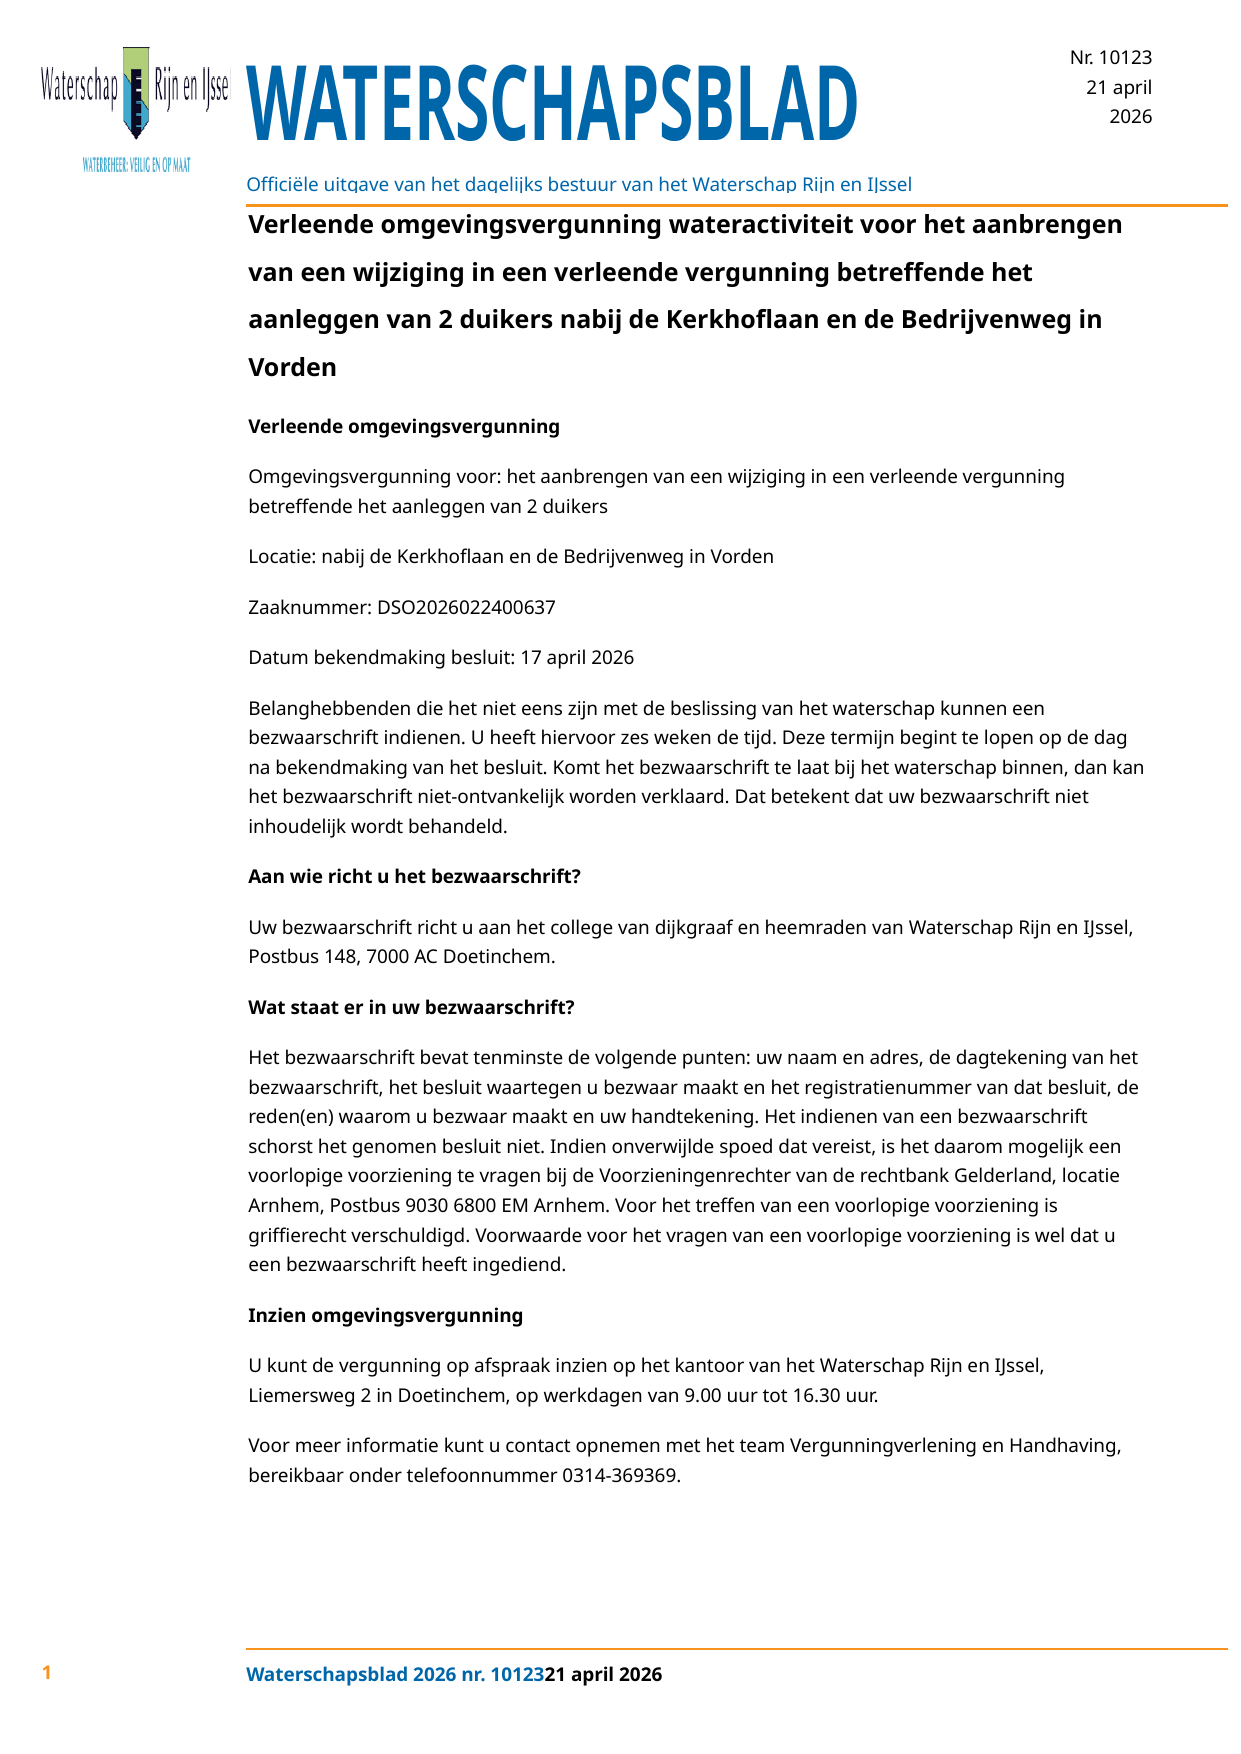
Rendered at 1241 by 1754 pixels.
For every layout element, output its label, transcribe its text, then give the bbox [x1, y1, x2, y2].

text Belanghebbenden die het niet eens zijn met de beslissing van het waterschap kunnen een bezwaarschrift indienen. U heeft hiervoor zes weken de tijd. Deze termijn begint te lopen op de dag na bekendmaking van het besluit. Komt het bezwaarschrift te laat bij het waterschap binnen, dan kan het bezwaarschrift niet-ontvankelijk worden verklaard. Dat betekent dat uw bezwaarschrift niet inhoudelijk wordt behandeld. [248, 695, 1152, 839]
text Omgevingsvergunning voor: het aanbrengen van een wijziging in een verleende vergunning betreffende het aanleggen van 2 duikers [248, 463, 1152, 519]
text Locatie: nabij de Kerkhoflaan en de Bedrijvenweg in Vorden [248, 543, 1152, 569]
text Zaaknummer: DSO2026022400637 [248, 594, 1152, 620]
text Wat staat er in uw bezwaarschrift? [248, 994, 1152, 1020]
picture [41, 47, 231, 172]
text Aan wie richt u het bezwaarschrift? [248, 863, 1152, 889]
text Verleende omgevingsvergunning wateractiviteit voor het aanbrengen van een wijziging in een verleende vergunning betreffende het aanleggen van 2 duikers nabij de Kerkhoflaan en de Bedrijvenweg in Vorden [248, 207, 1152, 384]
text Voor meer informatie kunt u contact opnemen met het team Vergunningverlening en Handhaving, bereikbaar onder telefoonnummer 0314-369369. [248, 1432, 1152, 1488]
text Verleende omgevingsvergunning [248, 413, 1152, 439]
text Inzien omgevingsvergunning [248, 1302, 1152, 1328]
text Het bezwaarschrift bevat tenminste de volgende punten: uw naam en adres, de dagtekening van het bezwaarschrift, het besluit waartegen u bezwaar maakt en het registratienummer van dat besluit, de reden(en) waarom u bezwaar maakt en uw handtekening. Het indienen van een bezwaarschrift schorst het genomen besluit niet. Indien onverwijlde spoed dat vereist, is het daarom mogelijk een voorlopige voorziening te vragen bij de Voorzieningenrechter van de rechtbank Gelderland, locatie Arnhem, Postbus 9030 6800 EM Arnhem. Voor het treffen van een voorlopige voorziening is griffierecht verschuldigd. Voorwaarde voor het vragen van een voorlopige voorziening is wel dat u een bezwaarschrift heeft ingediend. [248, 1044, 1152, 1277]
text Uw bezwaarschrift richt u aan het college van dijkgraaf en heemraden van Waterschap Rijn en IJssel, Postbus 148, 7000 AC Doetinchem. [248, 914, 1152, 969]
text U kunt de vergunning op afspraak inzien op het kantoor van het Waterschap Rijn en IJssel, Liemersweg 2 in Doetinchem, op werkdagen van 9.00 uur tot 16.30 uur. [248, 1352, 1152, 1408]
text Datum bekendmaking besluit: 17 april 2026 [248, 644, 1152, 670]
